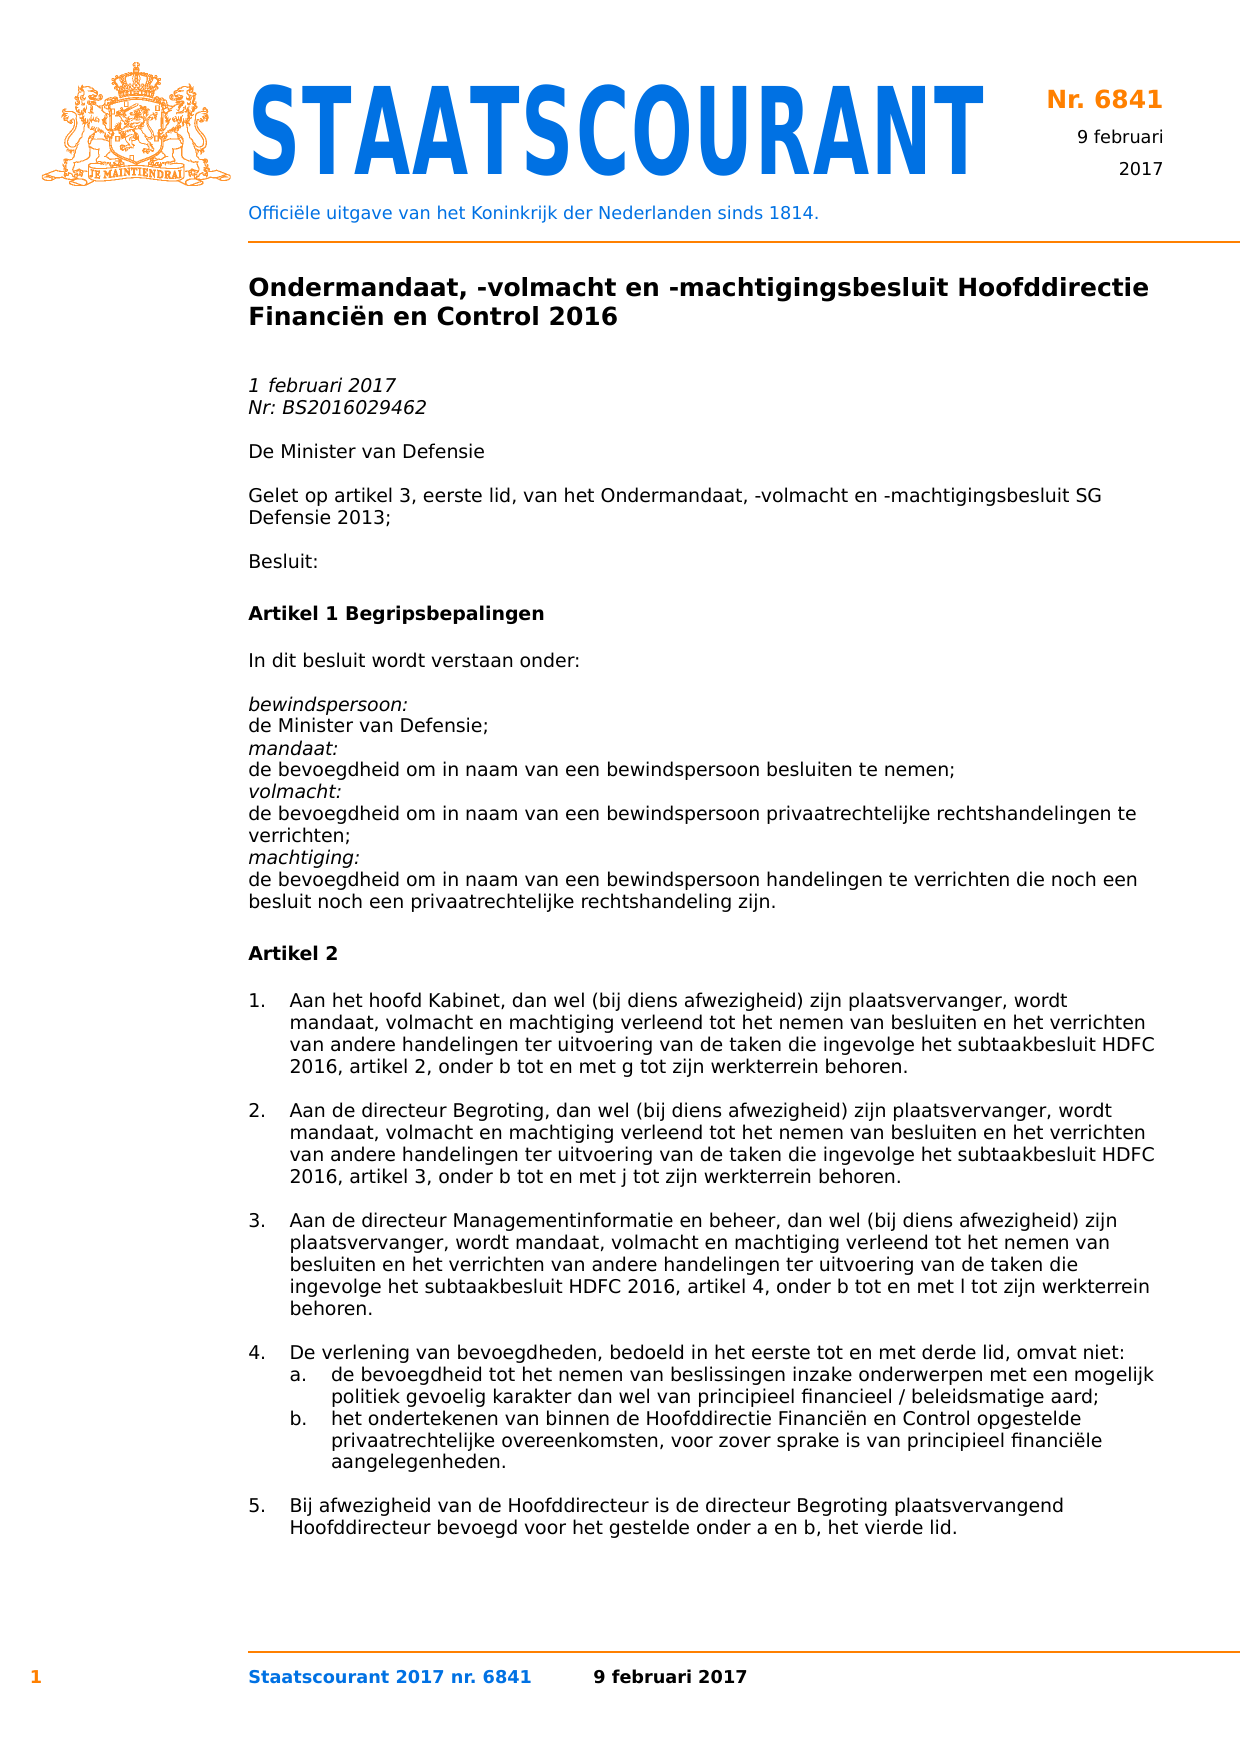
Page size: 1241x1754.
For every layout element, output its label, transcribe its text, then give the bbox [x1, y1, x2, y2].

text 3. Aan de directeur Managementinformatie en beheer, dan wel (bij diens afwezigheid) zijn plaatsvervanger, wordt mandaat, volmacht en machtiging verleend tot het nemen van besluiten en het verrichten van andere handelingen ter uitvoering van de taken die ingevolge het subtaakbesluit HDFC 2016, artikel 4, onder b tot en met l tot zijn werkterrein behoren. [248, 1210, 1163, 1320]
table_header STAATSCOURANT [248, 62, 998, 203]
table_header Nr. 6841 [998, 62, 1240, 121]
text de bevoegdheid om in naam van een bewindspersoon privaatrechtelijke rechtshandelingen te verrichten; [248, 803, 1163, 847]
text bewindspersoon: [248, 693, 1163, 715]
text De Minister van Defensie [248, 441, 1163, 463]
text Besluit: [248, 551, 1163, 573]
text de bevoegdheid om in naam van een bewindspersoon handelingen te verrichten die noch een besluit noch een privaatrechtelijke rechtshandeling zijn. [248, 869, 1163, 913]
text 1. Aan het hoofd Kabinet, dan wel (bij diens afwezigheid) zijn plaatsvervanger, wordt mandaat, volmacht en machtiging verleend tot het nemen van besluiten en het verrichten van andere handelingen ter uitvoering van de taken die ingevolge het subtaakbesluit HDFC 2016, artikel 2, onder b tot en met g tot zijn werkterrein behoren. [248, 990, 1163, 1078]
subtitle Artikel 1 Begripsbepalingen [248, 603, 1163, 624]
text 5. Bij afwezigheid van de Hoofddirecteur is de directeur Begroting plaatsvervangend Hoofddirecteur bevoegd voor het gestelde onder a en b, het vierde lid. [248, 1495, 1163, 1539]
table_cell Officiële uitgave van het Koninkrijk der Nederlanden sinds 1814. [248, 203, 1240, 241]
text In dit besluit wordt verstaan onder: [248, 649, 1163, 672]
subtitle Ondermandaat, -volmacht en -machtigingsbesluit Hoofddirectie Financiën en Control 2016 [248, 273, 1163, 331]
text Gelet op artikel 3, eerste lid, van het Ondermandaat, -volmacht en -machtigingsbesluit SG Defensie 2013; [248, 485, 1163, 529]
text mandaat: [248, 737, 1163, 759]
text machtiging: [248, 847, 1163, 869]
table_cell 2017 [998, 153, 1240, 203]
table_header [25, 62, 248, 241]
text 4. De verlening van bevoegdheden, bedoeld in het eerste tot en met derde lid, omvat niet: [248, 1342, 1163, 1363]
text 2. Aan de directeur Begroting, dan wel (bij diens afwezigheid) zijn plaatsvervanger, wordt mandaat, volmacht en machtiging verleend tot het nemen van besluiten en het verrichten van andere handelingen ter uitvoering van de taken die ingevolge het subtaakbesluit HDFC 2016, artikel 3, onder b tot en met j tot zijn werkterrein behoren. [248, 1100, 1163, 1188]
text de bevoegdheid om in naam van een bewindspersoon besluiten te nemen; [248, 759, 1163, 781]
text de Minister van Defensie; [248, 715, 1163, 737]
picture [41, 62, 231, 186]
text Nr: BS2016029462 [248, 397, 1163, 419]
table_cell 9 februari [998, 121, 1240, 153]
text volmacht: [248, 781, 1163, 803]
subtitle Artikel 2 [248, 943, 1163, 965]
text b. het ondertekenen van binnen de Hoofddirectie Financiën en Control opgestelde privaatrechtelijke overeenkomsten, voor zover sprake is van principieel financiële aangelegenheden. [289, 1407, 1163, 1473]
text a. de bevoegdheid tot het nemen van beslissingen inzake onderwerpen met een mogelijk politiek gevoelig karakter dan wel van principieel financieel / beleidsmatige aard; [289, 1363, 1163, 1407]
text 1 februari 2017 [248, 375, 1163, 397]
